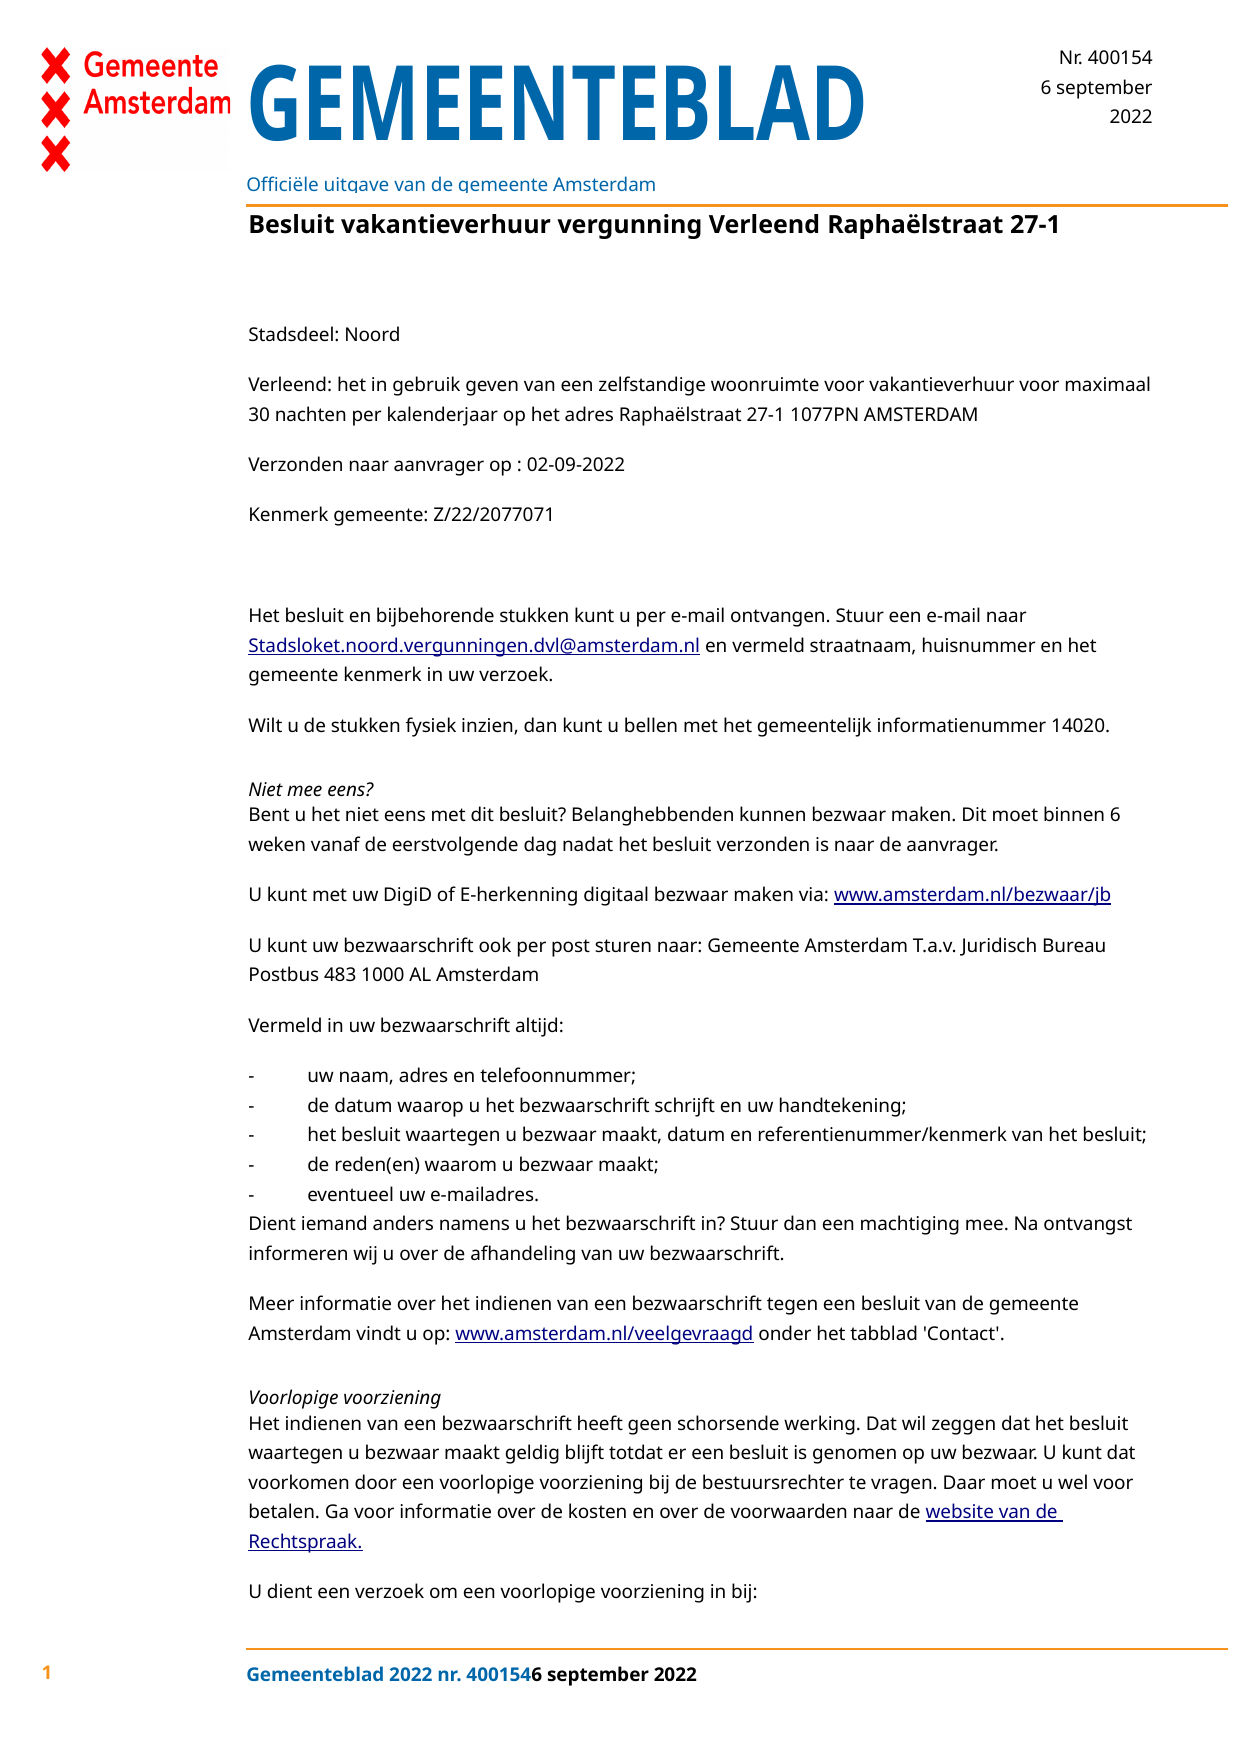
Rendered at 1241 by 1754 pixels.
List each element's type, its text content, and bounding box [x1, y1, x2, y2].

list uw naam, adres en telefoonnummer; [248, 1062, 1152, 1088]
list de datum waarop u het bezwaarschrift schrijft en uw handtekening; [248, 1092, 1152, 1118]
text Wilt u de stukken fysiek inzien, dan kunt u bellen met het gemeentelijk informatienummer 14020. [248, 712, 1152, 738]
list eventueel uw e-mailadres. [248, 1181, 1152, 1207]
text Dient iemand anders namens u het bezwaarschrift in? Stuur dan een machtiging mee. Na ontvangst informeren wij u over de afhandeling van uw bezwaarschrift. [248, 1210, 1152, 1266]
text Kenmerk gemeente: Z/22/2077071 [248, 502, 1152, 527]
text Verzonden naar aanvrager op : 02-09-2022 [248, 451, 1152, 477]
text Niet mee eens? [248, 776, 1152, 802]
text U dient een verzoek om een voorlopige voorziening in bij: [248, 1578, 1152, 1604]
text Het besluit en bijbehorende stukken kunt u per e-mail ontvangen. Stuur een e-mail naar Stadsloket.noord.vergunningen.dvl@amsterdam.nl en vermeld straatnaam, huisnummer en het gemeente kenmerk in uw verzoek. [248, 602, 1152, 687]
text U kunt uw bezwaarschrift ook per post sturen naar: Gemeente Amsterdam T.a.v. Juridisch Bureau Postbus 483 1000 AL Amsterdam [248, 932, 1152, 987]
list de reden(en) waarom u bezwaar maakt; [248, 1151, 1152, 1177]
text Vermeld in uw bezwaarschrift altijd: [248, 1012, 1152, 1038]
text Besluit vakantieverhuur vergunning Verleend Raphaëlstraat 27-1 [248, 207, 1152, 241]
text Voorlopige voorziening [248, 1384, 1152, 1410]
text Verleend: het in gebruik geven van een zelfstandige woonruimte voor vakantieverhuur voor maximaal 30 nachten per kalenderjaar op het adres Raphaëlstraat 27-1 1077PN AMSTERDAM [248, 371, 1152, 426]
picture [41, 47, 231, 172]
text Het indienen van een bezwaarschrift heeft geen schorsende werking. Dat wil zeggen dat het besluit waartegen u bezwaar maakt geldig blijft totdat er een besluit is genomen op uw bezwaar. U kunt dat voorkomen door een voorlopige voorziening bij de bestuursrechter te vragen. Daar moet u wel voor betalen. Ga voor informatie over de kosten en over de voorwaarden naar de website van de Rechtspraak. [248, 1410, 1152, 1554]
text Bent u het niet eens met dit besluit? Belanghebbenden kunnen bezwaar maken. Dit moet binnen 6 weken vanaf de eerstvolgende dag nadat het besluit verzonden is naar de aanvrager. [248, 802, 1152, 857]
list het besluit waartegen u bezwaar maakt, datum en referentienummer/kenmerk van het besluit; [248, 1122, 1152, 1147]
text Stadsdeel: Noord [248, 321, 1152, 346]
text Meer informatie over het indienen van een bezwaarschrift tegen een besluit van de gemeente Amsterdam vindt u op: www.amsterdam.nl/veelgevraagd onder het tabblad 'Contact'. [248, 1290, 1152, 1346]
text U kunt met uw DigiD of E-herkenning digitaal bezwaar maken via: www.amsterdam.nl/bezwaar/jb [248, 882, 1152, 907]
